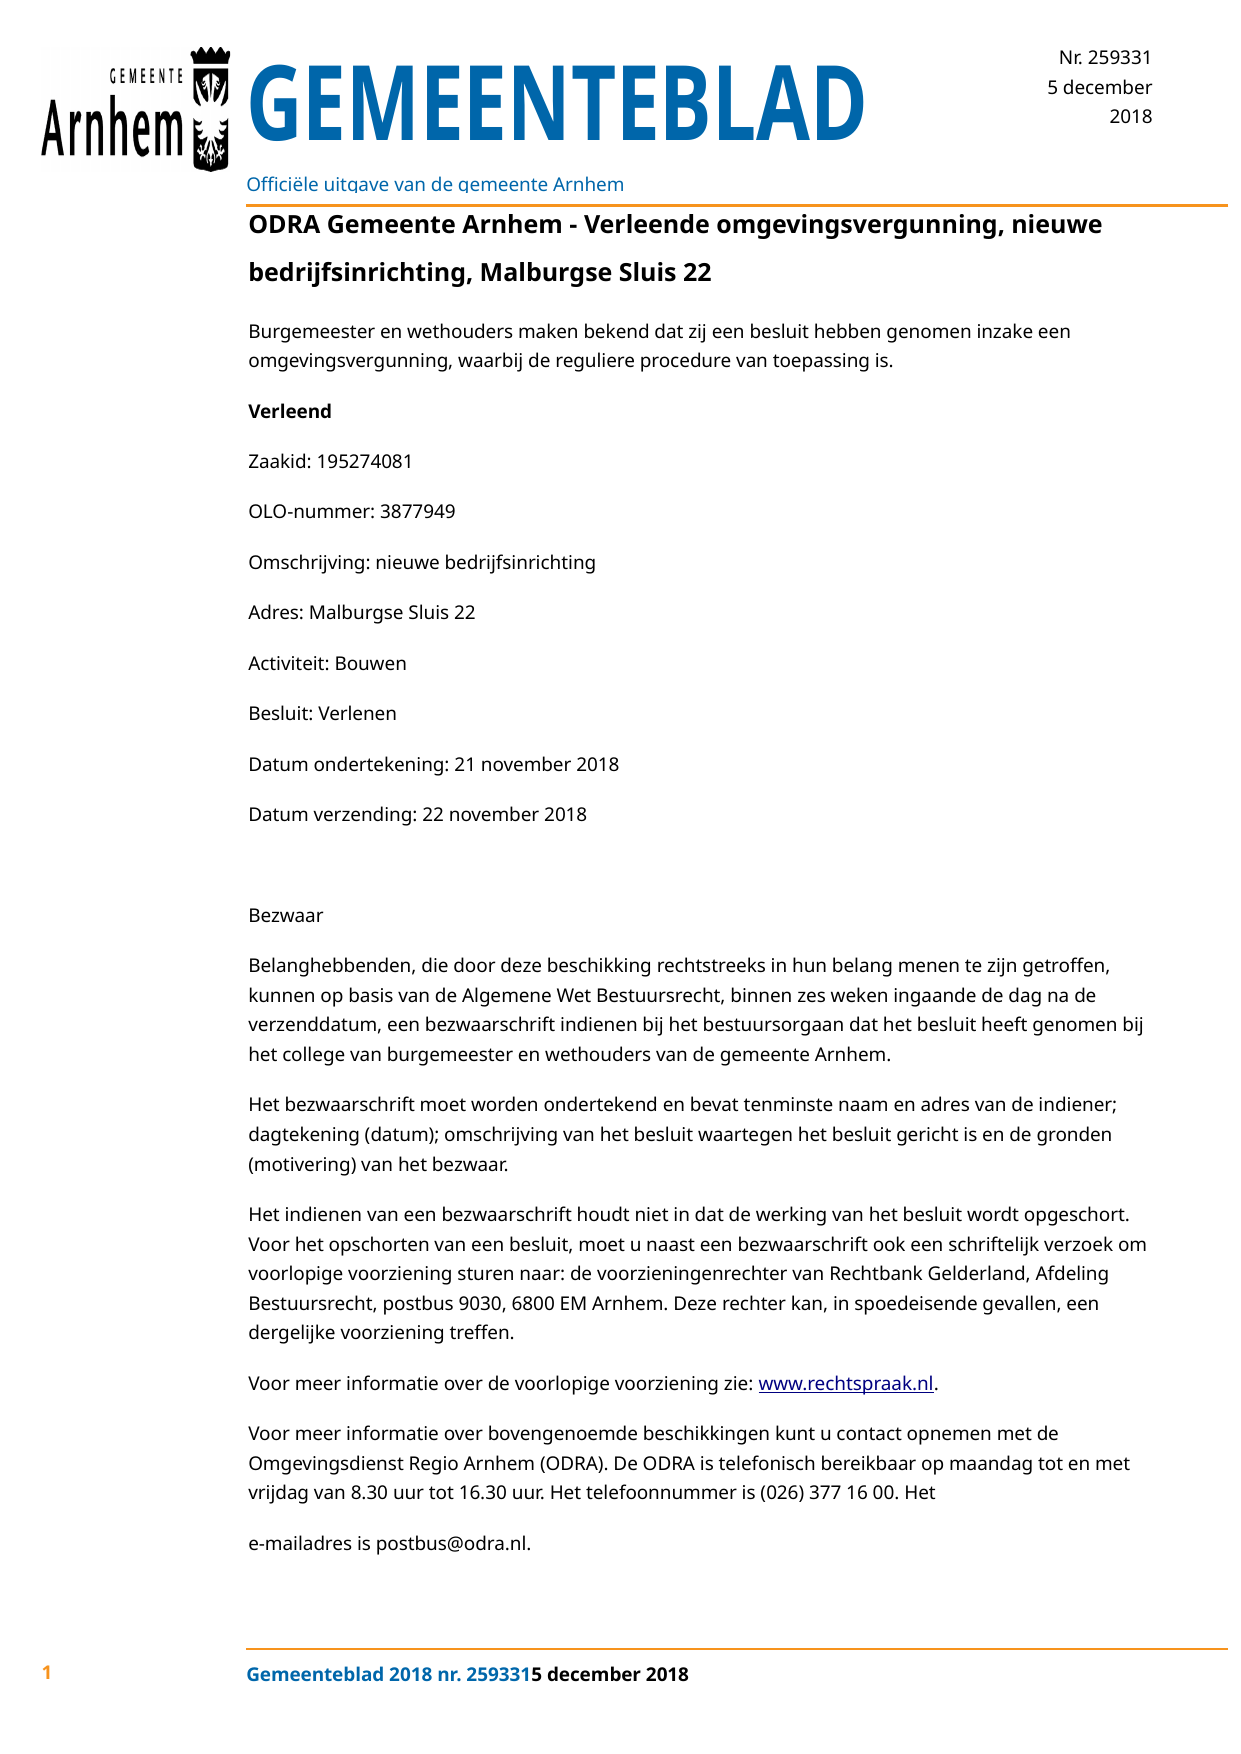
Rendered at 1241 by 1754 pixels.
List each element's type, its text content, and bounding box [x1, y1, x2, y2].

text Voor meer informatie over bovengenoemde beschikkingen kunt u contact opnemen met de Omgevingsdienst Regio Arnhem (ODRA). De ODRA is telefonisch bereikbaar op maandag tot en met vrijdag van 8.30 uur tot 16.30 uur. Het telefoonnummer is (026) 377 16 00. Het [248, 1420, 1152, 1505]
text OLO-nummer: 3877949 [248, 499, 1152, 524]
text Activiteit: Bouwen [248, 650, 1152, 676]
text Burgemeester en wethouders maken bekend dat zij een besluit hebben genomen inzake een omgevingsvergunning, waarbij de reguliere procedure van toepassing is. [248, 318, 1152, 373]
text Besluit: Verlenen [248, 700, 1152, 726]
text Belanghebbenden, die door deze beschikking rechtstreeks in hun belang menen te zijn getroffen, kunnen op basis van de Algemene Wet Bestuursrecht, binnen zes weken ingaande de dag na de verzenddatum, een bezwaarschrift indienen bij het bestuursorgaan dat het besluit heeft genomen bij het college van burgemeester en wethouders van de gemeente Arnhem. [248, 952, 1152, 1067]
text Het bezwaarschrift moet worden ondertekend en bevat tenminste naam en adres van de indiener; dagtekening (datum); omschrijving van het besluit waartegen het besluit gericht is en de gronden (motivering) van het bezwaar. [248, 1092, 1152, 1177]
text Voor meer informatie over de voorlopige voorziening zie: www.rechtspraak.nl. [248, 1370, 1152, 1396]
text Verleend [248, 398, 1152, 424]
text e-mailadres is postbus@odra.nl. [248, 1530, 1152, 1556]
text Zaakid: 195274081 [248, 448, 1152, 474]
picture [41, 47, 231, 172]
text Datum verzending: 22 november 2018 [248, 801, 1152, 827]
text Het indienen van een bezwaarschrift houdt niet in dat de werking van het besluit wordt opgeschort. Voor het opschorten van een besluit, moet u naast een bezwaarschrift ook een schriftelijk verzoek om voorlopige voorziening sturen naar: de voorzieningenrechter van Rechtbank Gelderland, Afdeling Bestuursrecht, postbus 9030, 6800 EM Arnhem. Deze rechter kan, in spoedeisende gevallen, een dergelijke voorziening treffen. [248, 1201, 1152, 1345]
text Adres: Malburgse Sluis 22 [248, 599, 1152, 625]
text Datum ondertekening: 21 november 2018 [248, 751, 1152, 777]
text Omschrijving: nieuwe bedrijfsinrichting [248, 549, 1152, 575]
text ODRA Gemeente Arnhem - Verleende omgevingsvergunning, nieuwe bedrijfsinrichting, Malburgse Sluis 22 [248, 207, 1152, 288]
text Bezwaar [248, 902, 1152, 928]
